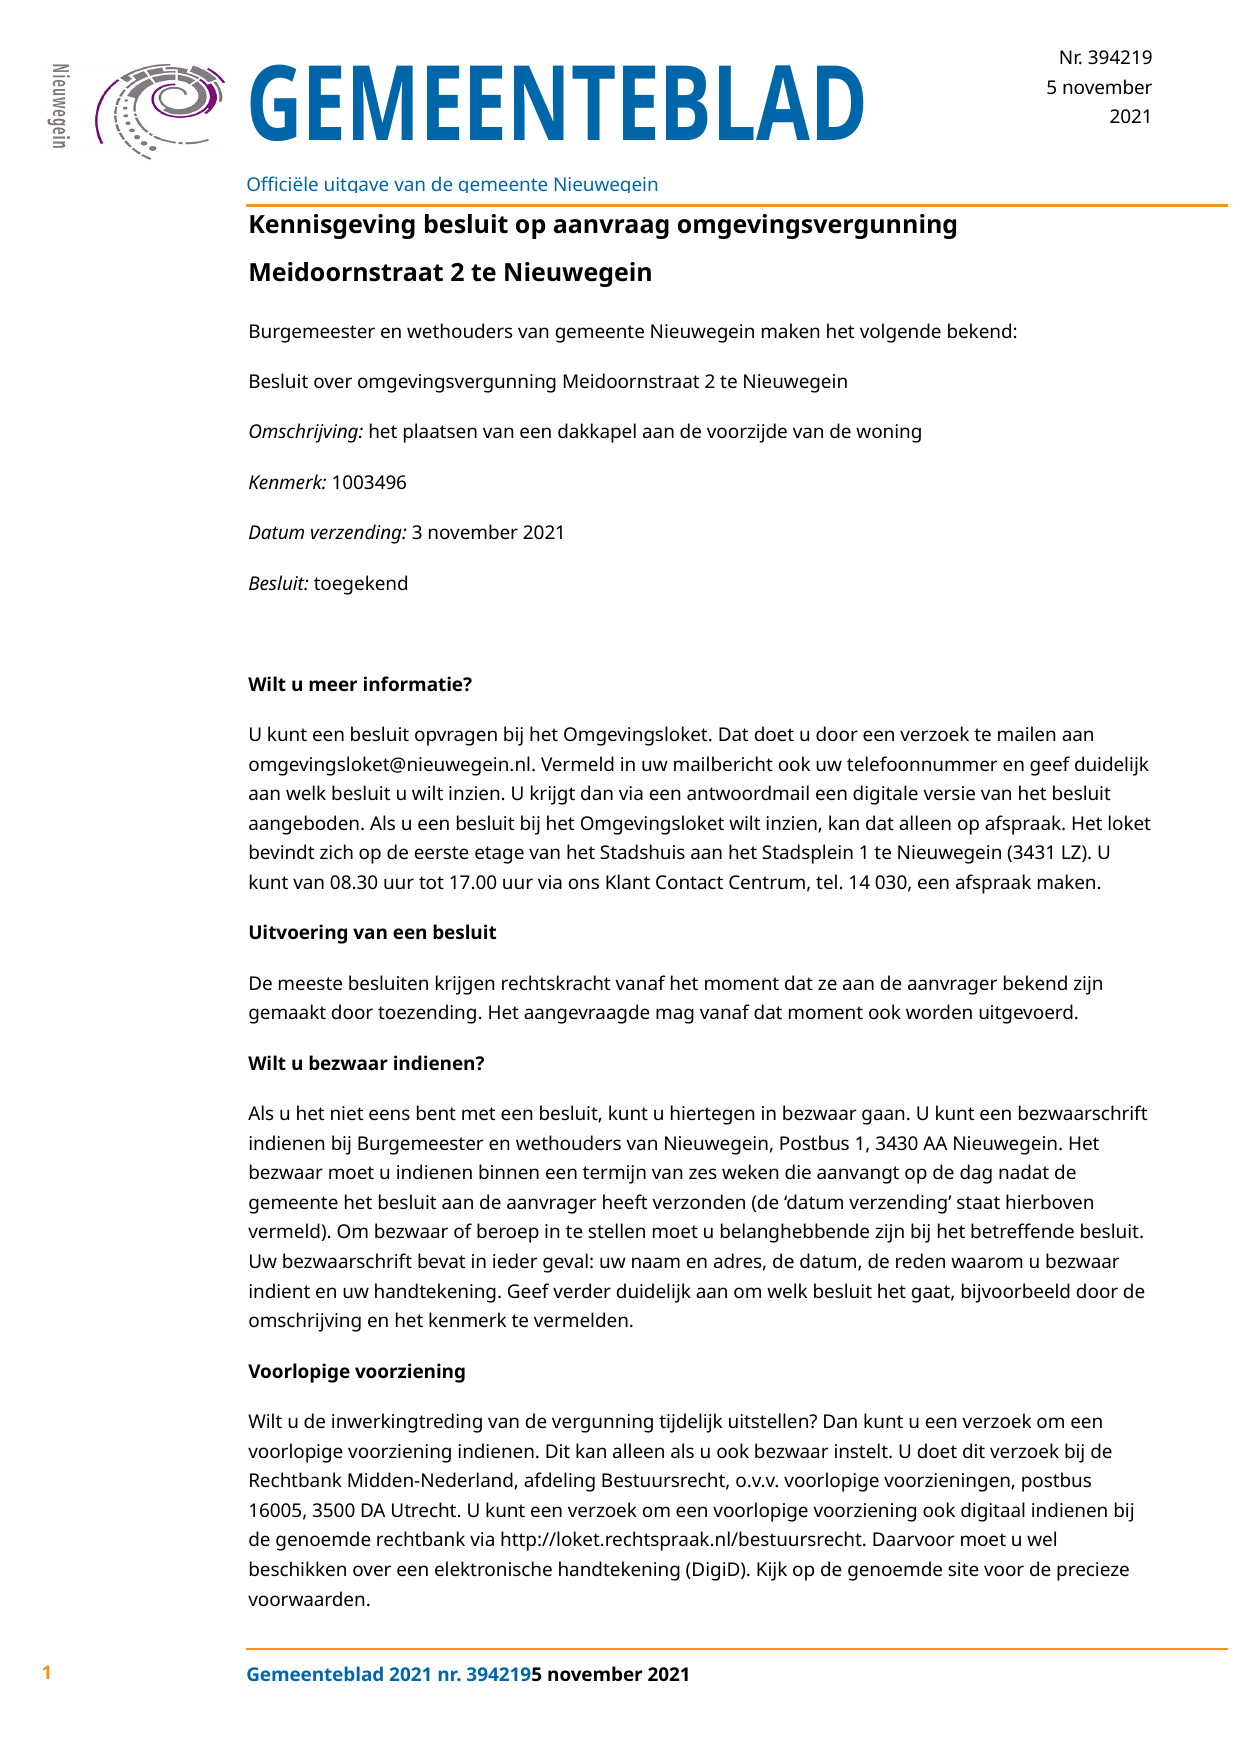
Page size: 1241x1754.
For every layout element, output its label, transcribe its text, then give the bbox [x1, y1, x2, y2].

text Voorlopige voorziening [248, 1358, 1152, 1384]
text Kennisgeving besluit op aanvraag omgevingsvergunning Meidoornstraat 2 te Nieuwegein [248, 207, 1152, 288]
text Als u het niet eens bent met een besluit, kunt u hiertegen in bezwaar gaan. U kunt een bezwaarschrift indienen bij Burgemeester en wethouders van Nieuwegein, Postbus 1, 3430 AA Nieuwegein. Het bezwaar moet u indienen binnen een termijn van zes weken die aanvangt op de dag nadat de gemeente het besluit aan de aanvrager heeft verzonden (de ‘datum verzending’ staat hierboven vermeld). Om bezwaar of beroep in te stellen moet u belanghebbende zijn bij het betreffende besluit. Uw bezwaarschrift bevat in ieder geval: uw naam en adres, de datum, de reden waarom u bezwaar indient en uw handtekening. Geef verder duidelijk aan om welk besluit het gaat, bijvoorbeeld door de omschrijving en het kenmerk te vermelden. [248, 1100, 1152, 1333]
text Burgemeester en wethouders van gemeente Nieuwegein maken het volgende bekend: [248, 318, 1152, 344]
picture [41, 47, 231, 172]
text De meeste besluiten krijgen rechtskracht vanaf het moment dat ze aan de aanvrager bekend zijn gemaakt door toezending. Het aangevraagde mag vanaf dat moment ook worden uitgevoerd. [248, 970, 1152, 1025]
text Wilt u de inwerkingtreding van de vergunning tijdelijk uitstellen? Dan kunt u een verzoek om een voorlopige voorziening indienen. Dit kan alleen als u ook bezwaar instelt. U doet dit verzoek bij de Rechtbank Midden-Nederland, afdeling Bestuursrecht, o.v.v. voorlopige voorzieningen, postbus 16005, 3500 DA Utrecht. U kunt een verzoek om een voorlopige voorziening ook digitaal indienen bij de genoemde rechtbank via http://loket.rechtspraak.nl/bestuursrecht. Daarvoor moet u wel beschikken over een elektronische handtekening (DigiD). Kijk op de genoemde site voor de precieze voorwaarden. [248, 1408, 1152, 1612]
text Uitvoering van een besluit [248, 919, 1152, 945]
text U kunt een besluit opvragen bij het Omgevingsloket. Dat doet u door een verzoek te mailen aan omgevingsloket@nieuwegein.nl. Vermeld in uw mailbericht ook uw telefoonnummer en geef duidelijk aan welk besluit u wilt inzien. U krijgt dan via een antwoordmail een digitale versie van het besluit aangeboden. Als u een besluit bij het Omgevingsloket wilt inzien, kan dat alleen op afspraak. Het loket bevindt zich op de eerste etage van het Stadshuis aan het Stadsplein 1 te Nieuwegein (3431 LZ). U kunt van 08.30 uur tot 17.00 uur via ons Klant Contact Centrum, tel. 14 030, een afspraak maken. [248, 721, 1152, 895]
text Wilt u meer informatie? [248, 671, 1152, 697]
text Kenmerk: 1003496 [248, 469, 1152, 495]
text Besluit over omgevingsvergunning Meidoornstraat 2 te Nieuwegein [248, 368, 1152, 394]
text Omschrijving: het plaatsen van een dakkapel aan de voorzijde van de woning [248, 419, 1152, 444]
text Besluit: toegekend [248, 570, 1152, 596]
text Datum verzending: 3 november 2021 [248, 519, 1152, 545]
text Wilt u bezwaar indienen? [248, 1050, 1152, 1076]
